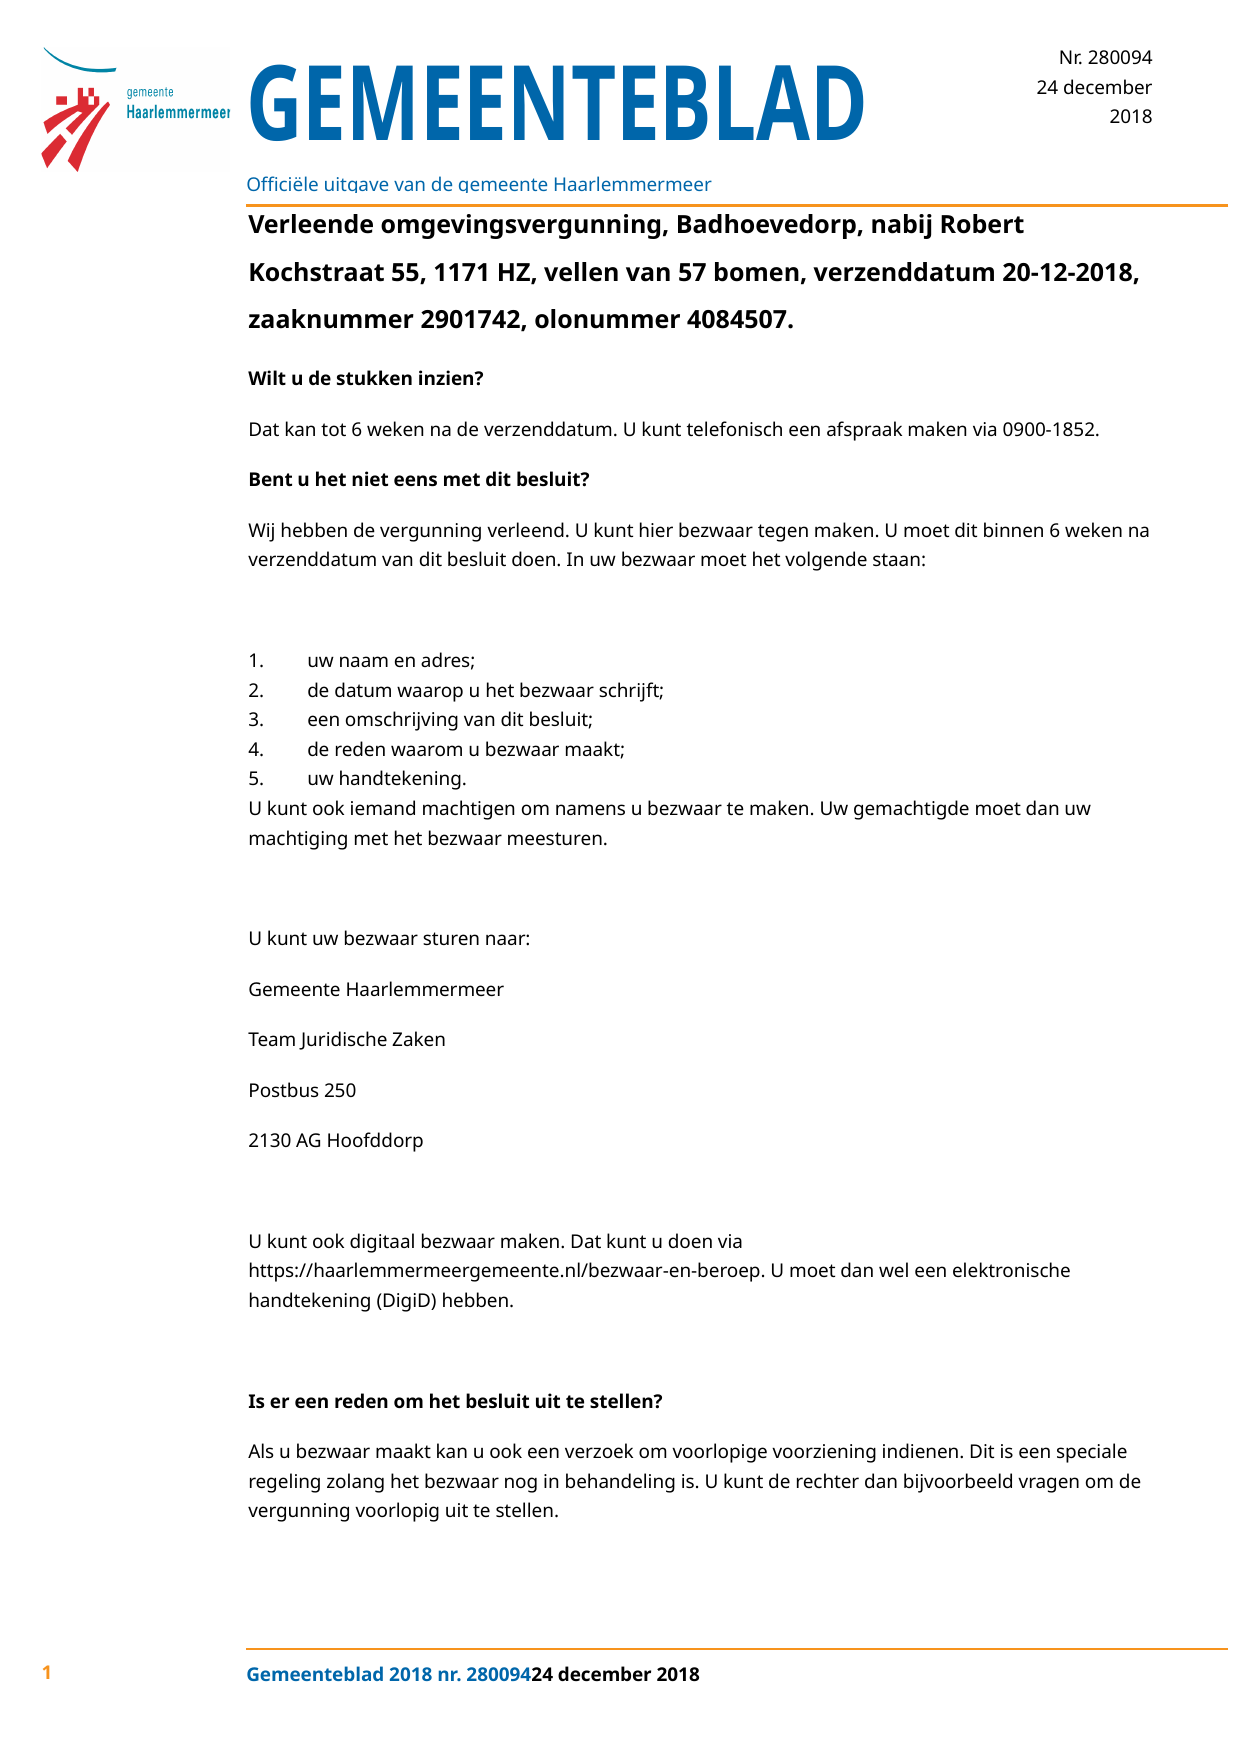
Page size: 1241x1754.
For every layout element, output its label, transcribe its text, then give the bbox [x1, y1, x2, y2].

list de datum waarop u het bezwaar schrijft; [248, 677, 1152, 702]
text U kunt ook iemand machtigen om namens u bezwaar te maken. Uw gemachtigde moet dan uw machtiging met het bezwaar meesturen. [248, 795, 1152, 850]
text Gemeente Haarlemmermeer [248, 976, 1152, 1002]
text Wij hebben de vergunning verleend. U kunt hier bezwaar tegen maken. U moet dit binnen 6 weken na verzenddatum van dit besluit doen. In uw bezwaar moet het volgende staan: [248, 517, 1152, 572]
text Bent u het niet eens met dit besluit? [248, 466, 1152, 492]
text Als u bezwaar maakt kan u ook een verzoek om voorlopige voorziening indienen. Dit is een speciale regeling zolang het bezwaar nog in behandeling is. U kunt de rechter dan bijvoorbeeld vragen om de vergunning voorlopig uit te stellen. [248, 1438, 1152, 1523]
picture [41, 47, 231, 172]
text U kunt ook digitaal bezwaar maken. Dat kunt u doen via https://haarlemmermeergemeente.nl/bezwaar-en-beroep. U moet dan wel een elektronische handtekening (DigiD) hebben. [248, 1228, 1152, 1313]
text Verleende omgevingsvergunning, Badhoevedorp, nabij Robert Kochstraat 55, 1171 HZ, vellen van 57 bomen, verzenddatum 20-12-2018, zaaknummer 2901742, olonummer 4084507. [248, 207, 1152, 336]
text Is er een reden om het besluit uit te stellen? [248, 1388, 1152, 1414]
list uw naam en adres; [248, 647, 1152, 673]
list de reden waarom u bezwaar maakt; [248, 736, 1152, 762]
list uw handtekening. [248, 766, 1152, 791]
text Dat kan tot 6 weken na de verzenddatum. U kunt telefonisch een afspraak maken via 0900-1852. [248, 416, 1152, 442]
text Postbus 250 [248, 1077, 1152, 1102]
text U kunt uw bezwaar sturen naar: [248, 926, 1152, 951]
text Wilt u de stukken inzien? [248, 366, 1152, 391]
text 2130 AG Hoofddorp [248, 1127, 1152, 1153]
list een omschrijving van dit besluit; [248, 706, 1152, 732]
text Team Juridische Zaken [248, 1026, 1152, 1052]
